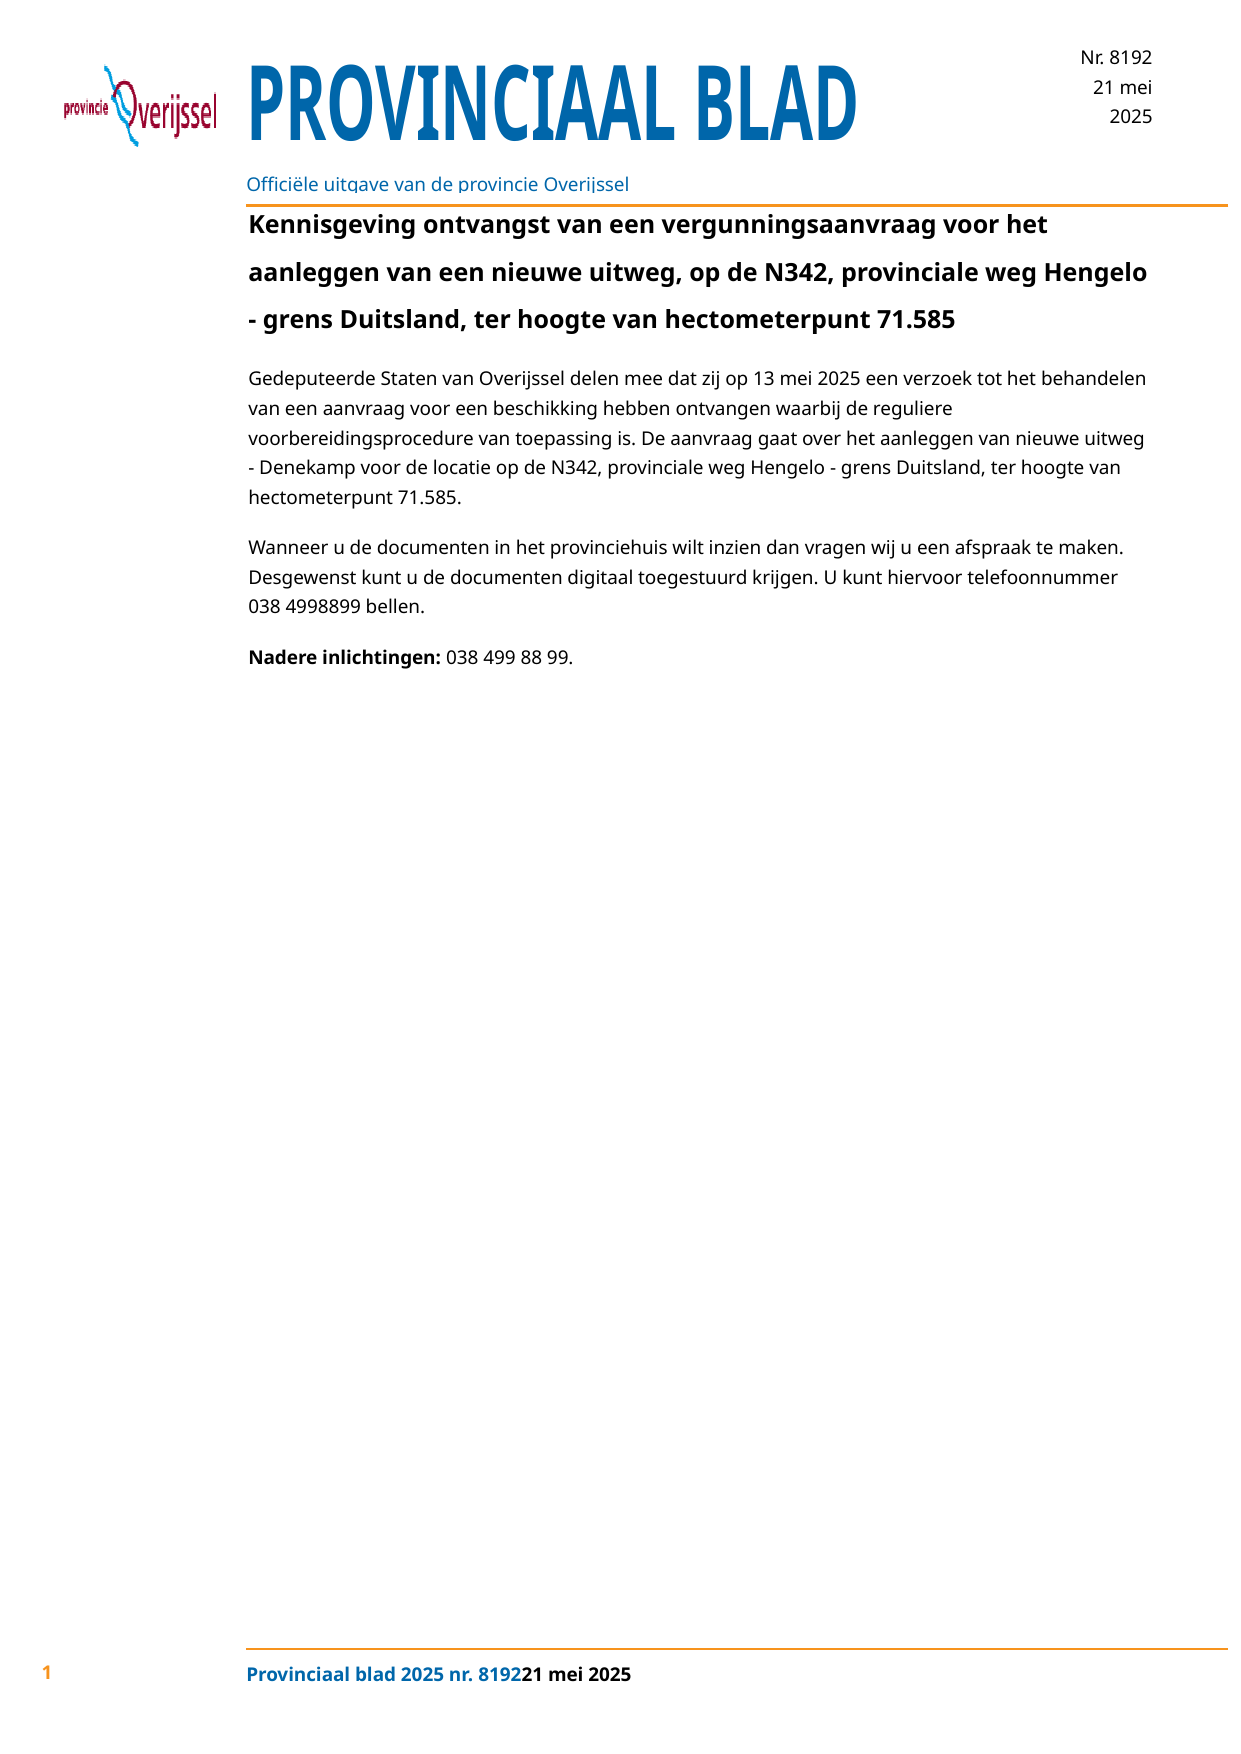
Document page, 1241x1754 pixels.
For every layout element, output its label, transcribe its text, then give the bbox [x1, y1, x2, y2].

text Wanneer u de documenten in het provinciehuis wilt inzien dan vragen wij u een afspraak te maken. Desgewenst kunt u de documenten digitaal toegestuurd krijgen. U kunt hiervoor telefoonnummer 038 4998899 bellen. [248, 534, 1152, 619]
picture [41, 47, 231, 172]
text Nadere inlichtingen: 038 499 88 99. [248, 644, 1152, 669]
text Gedeputeerde Staten van Overijssel delen mee dat zij op 13 mei 2025 een verzoek tot het behandelen van een aanvraag voor een beschikking hebben ontvangen waarbij de reguliere voorbereidingsprocedure van toepassing is. De aanvraag gaat over het aanleggen van nieuwe uitweg - Denekamp voor de locatie op de N342, provinciale weg Hengelo - grens Duitsland, ter hoogte van hectometerpunt 71.585. [248, 366, 1152, 509]
text Kennisgeving ontvangst van een vergunningsaanvraag voor het aanleggen van een nieuwe uitweg, op de N342, provinciale weg Hengelo - grens Duitsland, ter hoogte van hectometerpunt 71.585 [248, 207, 1152, 336]
